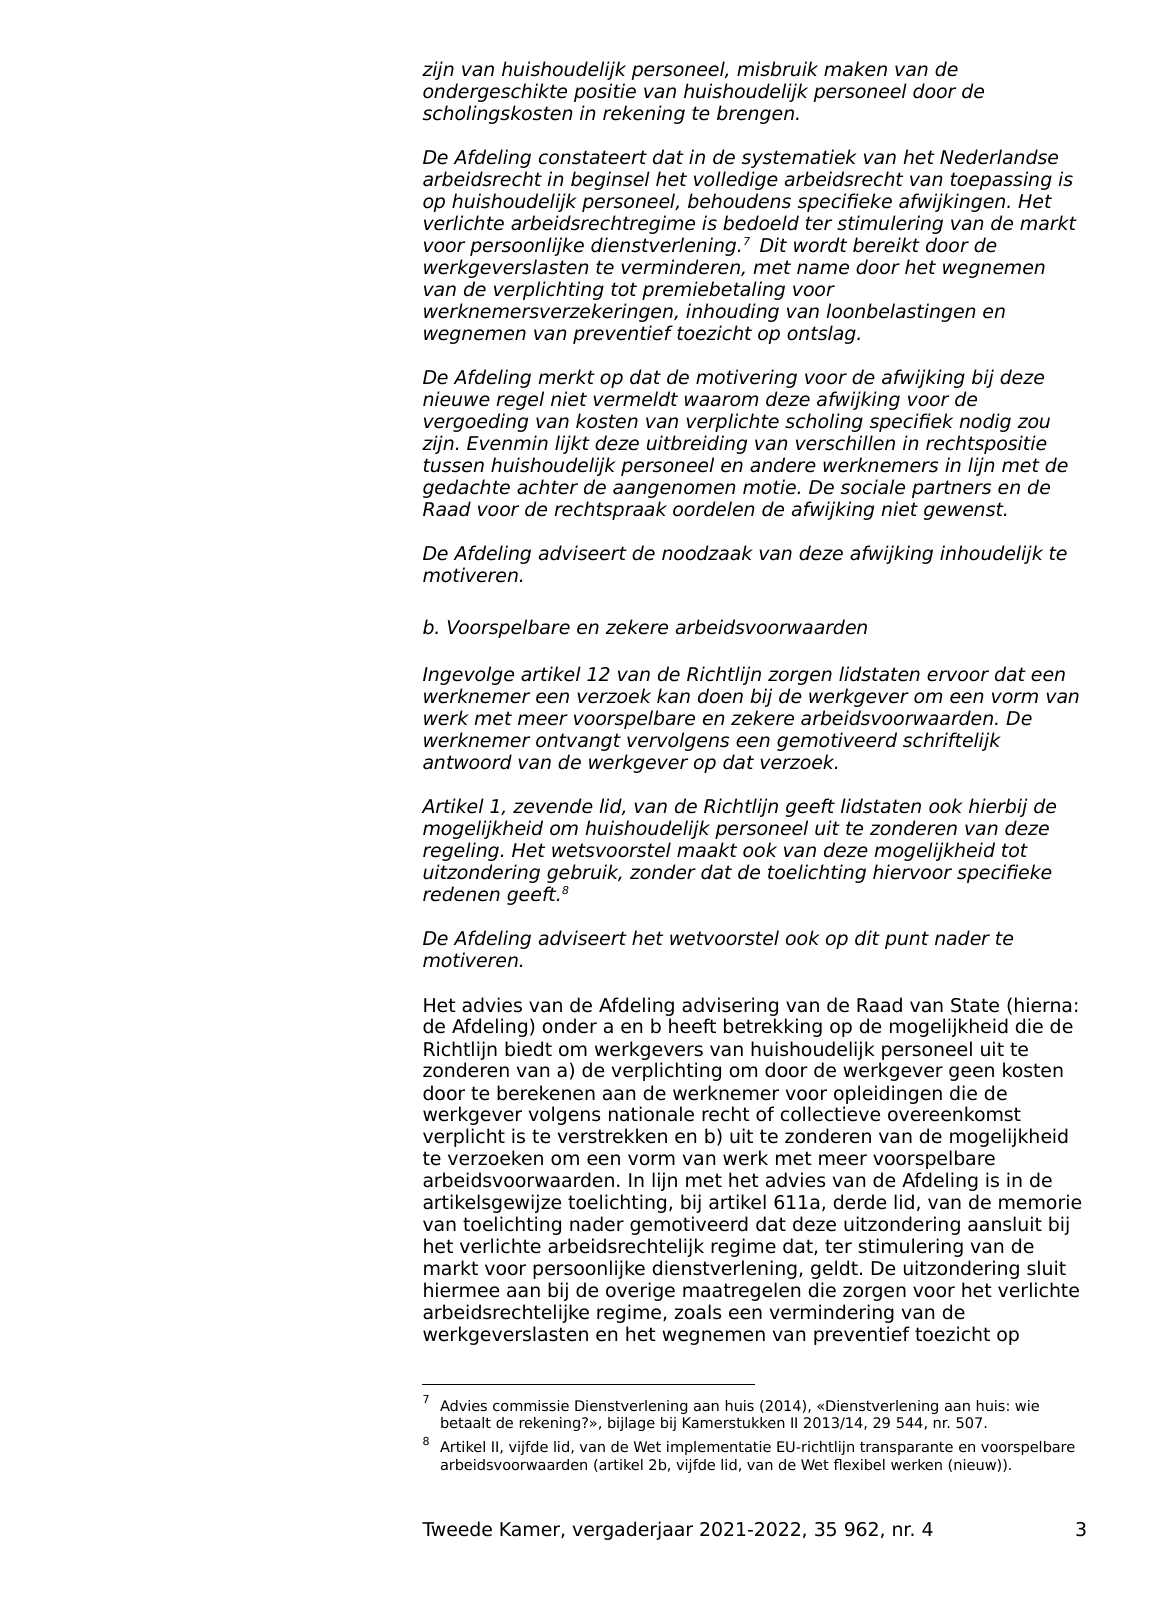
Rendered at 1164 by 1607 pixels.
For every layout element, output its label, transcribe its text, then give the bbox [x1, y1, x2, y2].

text Het advies van de Afdeling advisering van de Raad van State (hierna: de Afdeling) onder a en b heeft betrekking op de mogelijkheid die de Richtlijn biedt om werkgevers van huishoudelijk personeel uit te zonderen van a) de verplichting om door de werkgever geen kosten door te berekenen aan de werknemer voor opleidingen die de werkgever volgens nationale recht of collectieve overeenkomst verplicht is te verstrekken en b) uit te zonderen van de mogelijkheid te verzoeken om een vorm van werk met meer voorspelbare arbeidsvoorwaarden. In lijn met het advies van de Afdeling is in de artikelsgewijze toelichting, bij artikel 611a, derde lid, van de memorie van toelichting nader gemotiveerd dat deze uitzondering aansluit bij het verlichte arbeidsrechtelijk regime dat, ter stimulering van de markt voor persoonlijke dienstverlening, geldt. De uitzondering sluit hiermee aan bij de overige maatregelen die zorgen voor het verlichte arbeidsrechtelijke regime, zoals een vermindering van de werkgeverslasten en het wegnemen van preventief toezicht op [422, 994, 1087, 1346]
text Ingevolge artikel 12 van de Richtlijn zorgen lidstaten ervoor dat een werknemer een verzoek kan doen bij de werkgever om een vorm van werk met meer voorspelbare en zekere arbeidsvoorwaarden. De werknemer ontvangt vervolgens een gemotiveerd schriftelijk antwoord van de werkgever op dat verzoek. [422, 664, 1087, 774]
text Artikel 1, zevende lid, van de Richtlijn geeft lidstaten ook hierbij de mogelijkheid om huishoudelijk personeel uit te zonderen van deze regeling. Het wetsvoorstel maakt ook van deze mogelijkheid tot uitzondering gebruik, zonder dat de toelichting hiervoor specifieke redenen geeft. [422, 796, 1087, 906]
text Advies commissie Dienstverlening aan huis (2014), «Dienstverlening aan huis: wie betaalt de rekening?», bijlage bij Kamerstukken II 2013/14, 29 544, nr. 507. [422, 1393, 1087, 1432]
text De Afdeling adviseert het wetvoorstel ook op dit punt nader te motiveren. [422, 928, 1087, 972]
text Artikel II, vijfde lid, van de Wet implementatie EU-richtlijn transparante en voorspelbare arbeidsvoorwaarden (artikel 2b, vijfde lid, van de Wet flexibel werken (nieuw)). [422, 1435, 1087, 1474]
text De Afdeling adviseert de noodzaak van deze afwijking inhoudelijk te motiveren. [422, 543, 1087, 587]
text De Afdeling merkt op dat de motivering voor de afwijking bij deze nieuwe regel niet vermeldt waarom deze afwijking voor de vergoeding van kosten van verplichte scholing specifiek nodig zou zijn. Evenmin lijkt deze uitbreiding van verschillen in rechtspositie tussen huishoudelijk personeel en andere werknemers in lijn met de gedachte achter de aangenomen motie. De sociale partners en de Raad voor de rechtspraak oordelen de afwijking niet gewenst. [422, 367, 1087, 521]
text zijn van huishoudelijk personeel, misbruik maken van de ondergeschikte positie van huishoudelijk personeel door de scholingskosten in rekening te brengen. [422, 59, 1087, 125]
subtitle b. Voorspelbare en zekere arbeidsvoorwaarden [422, 617, 1087, 639]
text De Afdeling constateert dat in de systematiek van het Nederlandse arbeidsrecht in beginsel het volledige arbeidsrecht van toepassing is op huishoudelijk personeel, behoudens specifieke afwijkingen. Het verlichte arbeidsrechtregime is bedoeld ter stimulering van de markt voor persoonlijke dienstverlening. Dit wordt bereikt door de werkgeverslasten te verminderen, met name door het wegnemen van de verplichting tot premiebetaling voor werknemersverzekeringen, inhouding van loonbelastingen en wegnemen van preventief toezicht op ontslag. [422, 147, 1087, 345]
